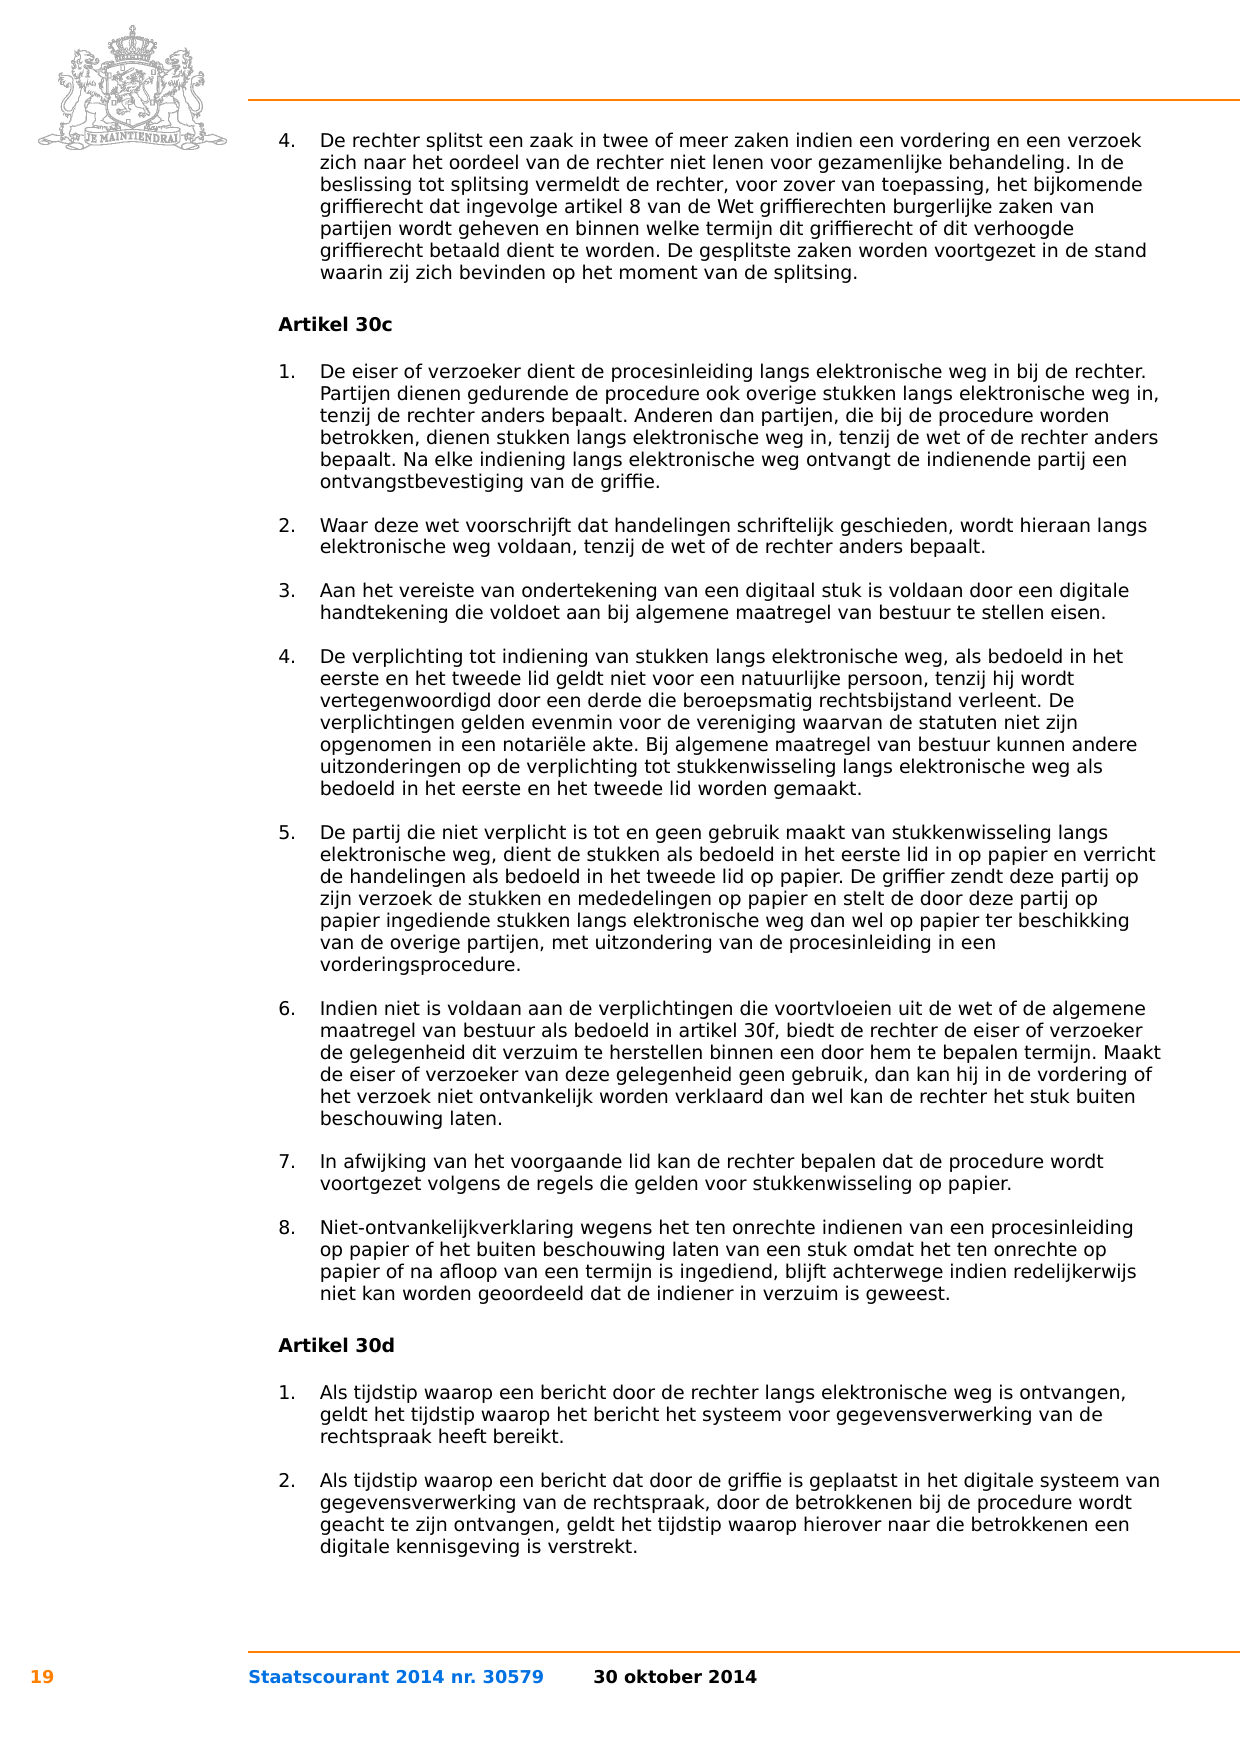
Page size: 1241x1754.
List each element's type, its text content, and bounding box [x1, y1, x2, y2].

text 4. De rechter splitst een zaak in twee of meer zaken indien een vordering en een verzoek zich naar het oordeel van de rechter niet lenen voor gezamenlijke behandeling. In de beslissing tot splitsing vermeldt de rechter, voor zover van toepassing, het bijkomende griffierecht dat ingevolge artikel 8 van de Wet griffierechten burgerlijke zaken van partijen wordt geheven en binnen welke termijn dit griffierecht of dit verhoogde griffierecht betaald dient te worden. De gesplitste zaken worden voortgezet in de stand waarin zij zich bevinden op het moment van de splitsing. [278, 130, 1163, 284]
text 5. De partij die niet verplicht is tot en geen gebruik maakt van stukkenwisseling langs elektronische weg, dient de stukken als bedoeld in het eerste lid in op papier en verricht de handelingen als bedoeld in het tweede lid op papier. De griffier zendt deze partij op zijn verzoek de stukken en mededelingen op papier en stelt de door deze partij op papier ingediende stukken langs elektronische weg dan wel op papier ter beschikking van de overige partijen, met uitzondering van de procesinleiding in een vorderingsprocedure. [278, 822, 1163, 976]
text 3. Aan het vereiste van ondertekening van een digitaal stuk is voldaan door een digitale handtekening die voldoet aan bij algemene maatregel van bestuur te stellen eisen. [278, 580, 1163, 624]
text 1. Als tijdstip waarop een bericht door de rechter langs elektronische weg is ontvangen, geldt het tijdstip waarop het bericht het systeem voor gegevensverwerking van de rechtspraak heeft bereikt. [278, 1382, 1163, 1448]
subtitle Artikel 30c [278, 314, 1163, 336]
text 7. In afwijking van het voorgaande lid kan de rechter bepalen dat de procedure wordt voortgezet volgens de regels die gelden voor stukkenwisseling op papier. [278, 1151, 1163, 1195]
text 1. De eiser of verzoeker dient de procesinleiding langs elektronische weg in bij de rechter. Partijen dienen gedurende de procedure ook overige stukken langs elektronische weg in, tenzij de rechter anders bepaalt. Anderen dan partijen, die bij de procedure worden betrokken, dienen stukken langs elektronische weg in, tenzij de wet of de rechter anders bepaalt. Na elke indiening langs elektronische weg ontvangt de indienende partij een ontvangstbevestiging van de griffie. [278, 361, 1163, 493]
subtitle Artikel 30d [278, 1335, 1163, 1357]
text 8. Niet-ontvankelijkverklaring wegens het ten onrechte indienen van een procesinleiding op papier of het buiten beschouwing laten van een stuk omdat het ten onrechte op papier of na afloop van een termijn is ingediend, blijft achterwege indien redelijkerwijs niet kan worden geoordeeld dat de indiener in verzuim is geweest. [278, 1217, 1163, 1305]
text 2. Als tijdstip waarop een bericht dat door de griffie is geplaatst in het digitale systeem van gegevensverwerking van de rechtspraak, door de betrokkenen bij de procedure wordt geacht te zijn ontvangen, geldt het tijdstip waarop hierover naar die betrokkenen een digitale kennisgeving is verstrekt. [278, 1470, 1163, 1558]
text 2. Waar deze wet voorschrijft dat handelingen schriftelijk geschieden, wordt hieraan langs elektronische weg voldaan, tenzij de wet of de rechter anders bepaalt. [278, 514, 1163, 558]
picture [38, 25, 227, 150]
text 4. De verplichting tot indiening van stukken langs elektronische weg, als bedoeld in het eerste en het tweede lid geldt niet voor een natuurlijke persoon, tenzij hij wordt vertegenwoordigd door een derde die beroepsmatig rechtsbijstand verleent. De verplichtingen gelden evenmin voor de vereniging waarvan de statuten niet zijn opgenomen in een notariële akte. Bij algemene maatregel van bestuur kunnen andere uitzonderingen op de verplichting tot stukkenwisseling langs elektronische weg als bedoeld in het eerste en het tweede lid worden gemaakt. [278, 646, 1163, 800]
text 6. Indien niet is voldaan aan de verplichtingen die voortvloeien uit de wet of de algemene maatregel van bestuur als bedoeld in artikel 30f, biedt de rechter de eiser of verzoeker de gelegenheid dit verzuim te herstellen binnen een door hem te bepalen termijn. Maakt de eiser of verzoeker van deze gelegenheid geen gebruik, dan kan hij in de vordering of het verzoek niet ontvankelijk worden verklaard dan wel kan de rechter het stuk buiten beschouwing laten. [278, 998, 1163, 1129]
